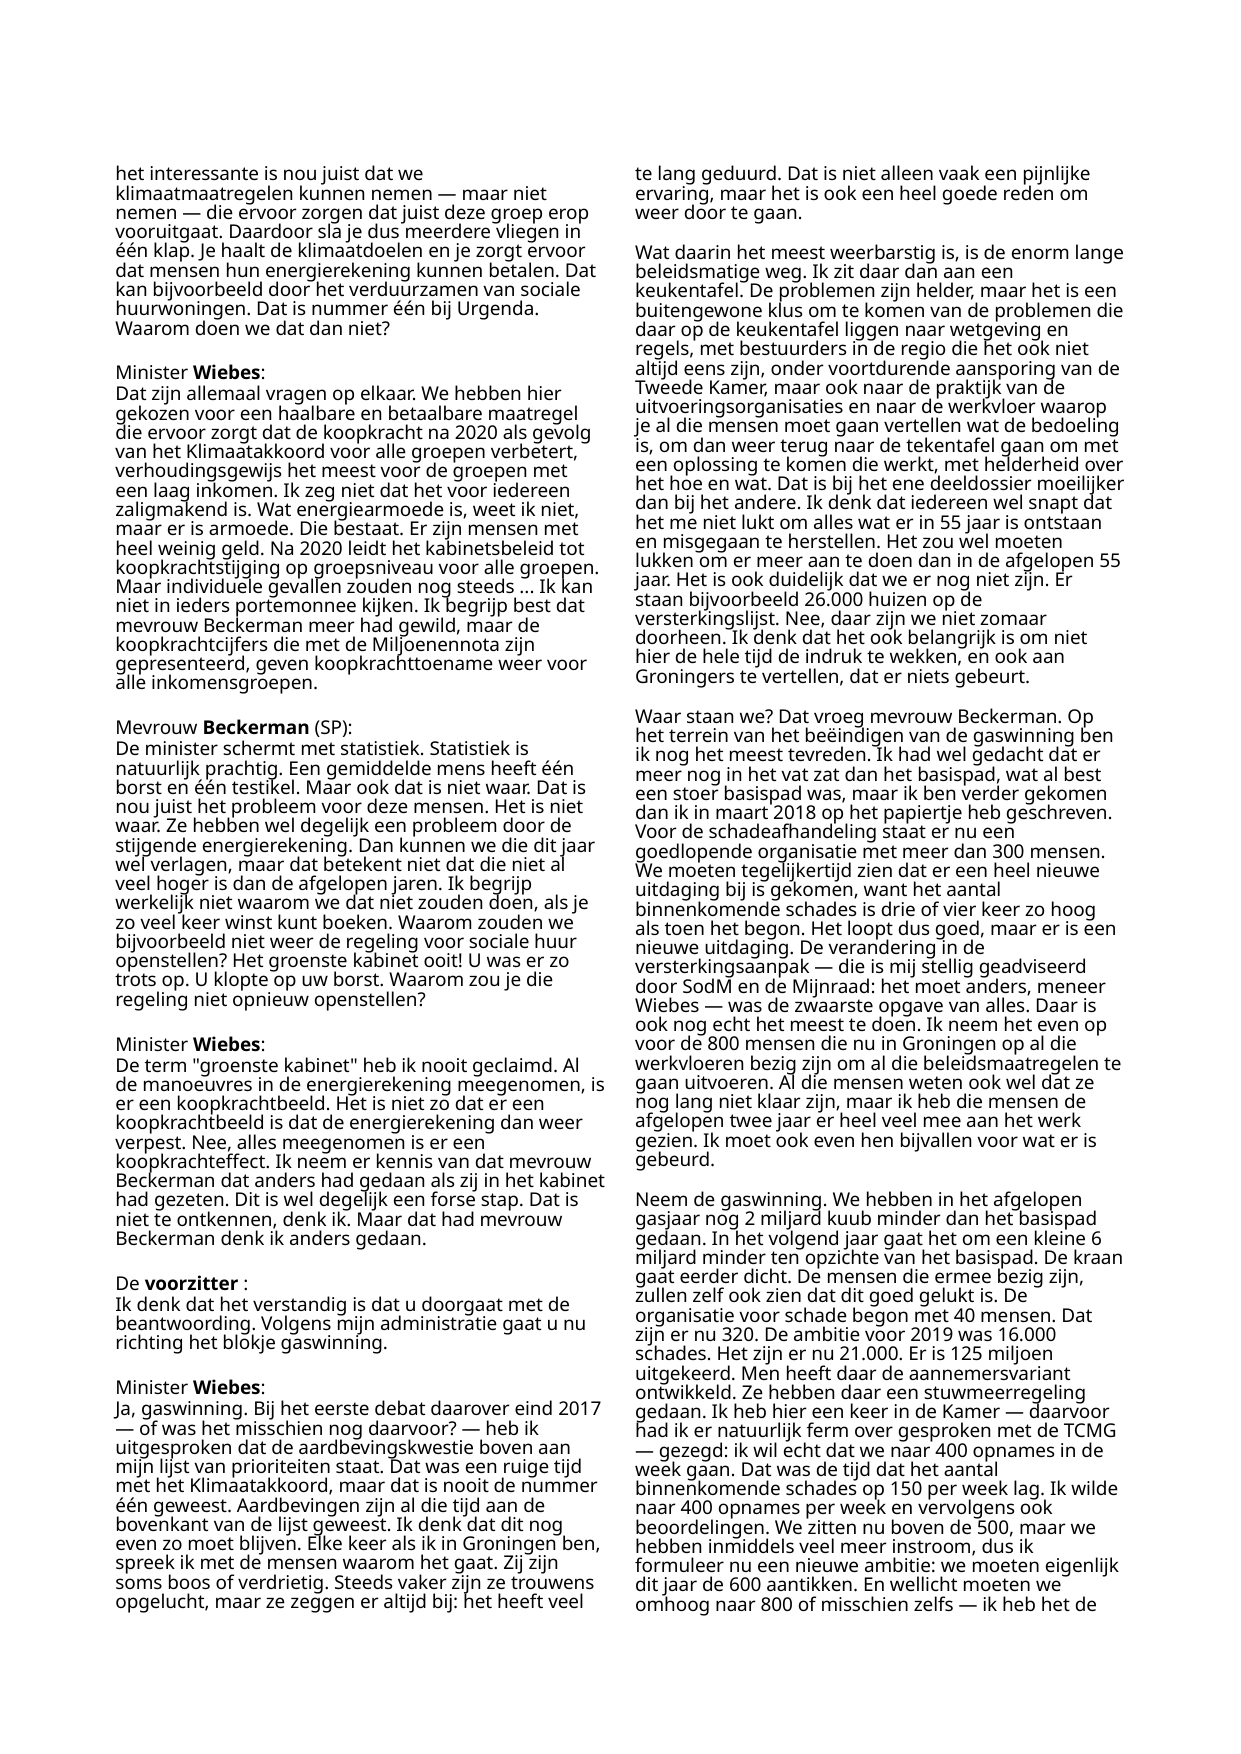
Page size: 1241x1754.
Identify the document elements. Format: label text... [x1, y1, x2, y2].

text het interessante is nou juist dat we klimaatmaatregelen kunnen nemen — maar niet nemen — die ervoor zorgen dat juist deze groep erop vooruitgaat. Daardoor sla je dus meerdere vliegen in één klap. Je haalt de klimaatdoelen en je zorgt ervoor dat mensen hun energierekening kunnen betalen. Dat kan bijvoorbeeld door het verduurzamen van sociale huurwoningen. Dat is nummer één bij Urgenda. Waarom doen we dat dan niet? [115, 165, 605, 339]
text Mevrouw Beckerman (SP): [115, 714, 605, 740]
text Minister Wiebes: [115, 359, 605, 385]
text Neem de gaswinning. We hebben in het afgelopen gasjaar nog 2 miljard kuub minder dan het basispad gedaan. In het volgend jaar gaat het om een kleine 6 miljard minder ten opzichte van het basispad. De kraan gaat eerder dicht. De mensen die ermee bezig zijn, zullen zelf ook zien dat dit goed gelukt is. De organisatie voor schade begon met 40 mensen. Dat zijn er nu 320. De ambitie voor 2019 was 16.000 schades. Het zijn er nu 21.000. Er is 125 miljoen uitgekeerd. Men heeft daar de aannemersvariant ontwikkeld. Ze hebben daar een stuwmeerregeling gedaan. Ik heb hier een keer in de Kamer — daarvoor had ik er natuurlijk ferm over gesproken met de TCMG — gezegd: ik wil echt dat we naar 400 opnames in de week gaan. Dat was de tijd dat het aantal binnenkomende schades op 150 per week lag. Ik wilde naar 400 opnames per week en vervolgens ook beoordelingen. We zitten nu boven de 500, maar we hebben inmiddels veel meer instroom, dus ik formuleer nu een nieuwe ambitie: we moeten eigenlijk dit jaar de 600 aantikken. En wellicht moeten we omhoog naar 800 of misschien zelfs — ik heb het de [635, 1191, 1125, 1615]
text Minister Wiebes: [115, 1031, 605, 1057]
text De minister schermt met statistiek. Statistiek is natuurlijk prachtig. Een gemiddelde mens heeft één borst en één testikel. Maar ook dat is niet waar. Dat is nou juist het probleem voor deze mensen. Het is niet waar. Ze hebben wel degelijk een probleem door de stijgende energierekening. Dan kunnen we die dit jaar wel verlagen, maar dat betekent niet dat die niet al veel hoger is dan de afgelopen jaren. Ik begrijp werkelijk niet waarom we dat niet zouden doen, als je zo veel keer winst kunt boeken. Waarom zouden we bijvoorbeeld niet weer de regeling voor sociale huur openstellen? Het groenste kabinet ooit! U was er zo trots op. U klopte op uw borst. Waarom zou je die regeling niet opnieuw openstellen? [115, 740, 605, 1010]
text Waar staan we? Dat vroeg mevrouw Beckerman. Op het terrein van het beëindigen van de gaswinning ben ik nog het meest tevreden. Ik had wel gedacht dat er meer nog in het vat zat dan het basispad, wat al best een stoer basispad was, maar ik ben verder gekomen dan ik in maart 2018 op het papiertje heb geschreven. Voor de schadeafhandeling staat er nu een goedlopende organisatie met meer dan 300 mensen. We moeten tegelijkertijd zien dat er een heel nieuwe uitdaging bij is gekomen, want het aantal binnenkomende schades is drie of vier keer zo hoog als toen het begon. Het loopt dus goed, maar er is een nieuwe uitdaging. De verandering in de versterkingsaanpak — die is mij stellig geadviseerd door SodM en de Mijnraad: het moet anders, meneer Wiebes — was de zwaarste opgave van alles. Daar is ook nog echt het meest te doen. Ik neem het even op voor de 800 mensen die nu in Groningen op al die werkvloeren bezig zijn om al die beleidsmaatregelen te gaan uitvoeren. Al die mensen weten ook wel dat ze nog lang niet klaar zijn, maar ik heb die mensen de afgelopen twee jaar er heel veel mee aan het werk gezien. Ik moet ook even hen bijvallen voor wat er is gebeurd. [635, 708, 1125, 1170]
text De term "groenste kabinet" heb ik nooit geclaimd. Al de manoeuvres in de energierekening meegenomen, is er een koopkrachtbeeld. Het is niet zo dat er een koopkrachtbeeld is dat de energierekening dan weer verpest. Nee, alles meegenomen is er een koopkrachteffect. Ik neem er kennis van dat mevrouw Beckerman dat anders had gedaan als zij in het kabinet had gezeten. Dit is wel degelijk een forse stap. Dat is niet te ontkennen, denk ik. Maar dat had mevrouw Beckerman denk ik anders gedaan. [115, 1057, 605, 1249]
text Dat zijn allemaal vragen op elkaar. We hebben hier gekozen voor een haalbare en betaalbare maatregel die ervoor zorgt dat de koopkracht na 2020 als gevolg van het Klimaatakkoord voor alle groepen verbetert, verhoudingsgewijs het meest voor de groepen met een laag inkomen. Ik zeg niet dat het voor iedereen zaligmakend is. Wat energiearmoede is, weet ik niet, maar er is armoede. Die bestaat. Er zijn mensen met heel weinig geld. Na 2020 leidt het kabinetsbeleid tot koopkrachtstijging op groepsniveau voor alle groepen. Maar individuele gevallen zouden nog steeds ... Ik kan niet in ieders portemonnee kijken. Ik begrijp best dat mevrouw Beckerman meer had gewild, maar de koopkrachtcijfers die met de Miljoenennota zijn gepresenteerd, geven koopkrachttoename weer voor alle inkomensgroepen. [115, 385, 605, 694]
text De voorzitter : [115, 1270, 605, 1296]
text Wat daarin het meest weerbarstig is, is de enorm lange beleidsmatige weg. Ik zit daar dan aan een keukentafel. De problemen zijn helder, maar het is een buitengewone klus om te komen van de problemen die daar op de keukentafel liggen naar wetgeving en regels, met bestuurders in de regio die het ook niet altijd eens zijn, onder voortdurende aansporing van de Tweede Kamer, maar ook naar de praktijk van de uitvoeringsorganisaties en naar de werkvloer waarop je al die mensen moet gaan vertellen wat de bedoeling is, om dan weer terug naar de tekentafel gaan om met een oplossing te komen die werkt, met helderheid over het hoe en wat. Dat is bij het ene deeldossier moeilijker dan bij het andere. Ik denk dat iedereen wel snapt dat het me niet lukt om alles wat er in 55 jaar is ontstaan en misgegaan te herstellen. Het zou wel moeten lukken om er meer aan te doen dan in de afgelopen 55 jaar. Het is ook duidelijk dat we er nog niet zijn. Er staan bijvoorbeeld 26.000 huizen op de versterkingslijst. Nee, daar zijn we niet zomaar doorheen. Ik denk dat het ook belangrijk is om niet hier de hele tijd de indruk te wekken, en ook aan Groningers te vertellen, dat er niets gebeurt. [635, 244, 1125, 687]
text Ik denk dat het verstandig is dat u doorgaat met de beantwoording. Volgens mijn administratie gaat u nu richting het blokje gaswinning. [115, 1296, 605, 1354]
text Minister Wiebes: [115, 1374, 605, 1400]
text te lang geduurd. Dat is niet alleen vaak een pijnlijke ervaring, maar het is ook een heel goede reden om weer door te gaan. [635, 165, 1125, 223]
text Ja, gaswinning. Bij het eerste debat daarover eind 2017 — of was het misschien nog daarvoor? — heb ik uitgesproken dat de aardbevingskwestie boven aan mijn lijst van prioriteiten staat. Dat was een ruige tijd met het Klimaatakkoord, maar dat is nooit de nummer één geweest. Aardbevingen zijn al die tijd aan de bovenkant van de lijst geweest. Ik denk dat dit nog even zo moet blijven. Elke keer als ik in Groningen ben, spreek ik met de mensen waarom het gaat. Zij zijn soms boos of verdrietig. Steeds vaker zijn ze trouwens opgelucht, maar ze zeggen er altijd bij: het heeft veel [115, 1400, 605, 1612]
